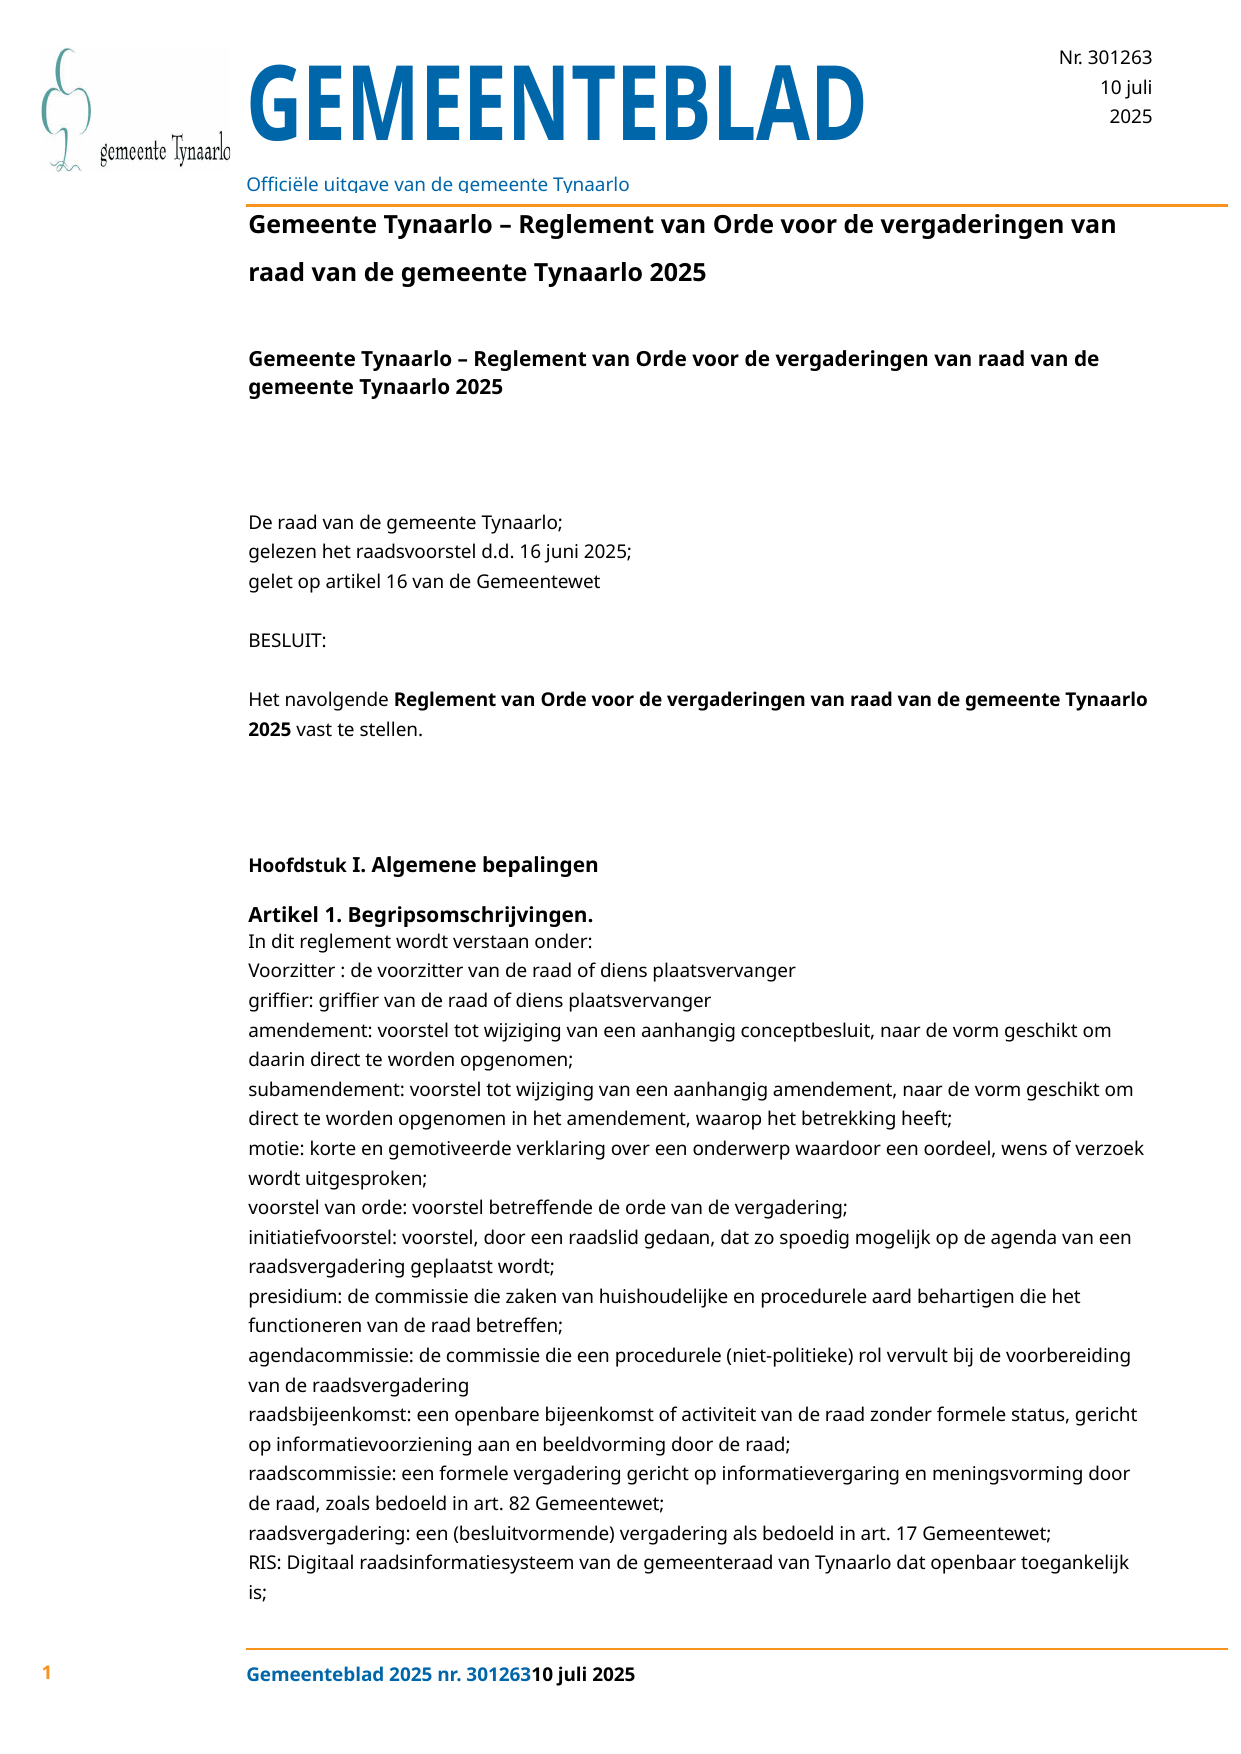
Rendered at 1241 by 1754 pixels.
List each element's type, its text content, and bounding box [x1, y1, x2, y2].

text presidium: de commissie die zaken van huishoudelijke en procedurele aard behartigen die het functioneren van de raad betreffen; [248, 1283, 1152, 1338]
text motie: korte en gemotiveerde verklaring over een onderwerp waardoor een oordeel, wens of verzoek wordt uitgesproken; [248, 1135, 1152, 1191]
text raadsbijeenkomst: een openbare bijeenkomst of activiteit van de raad zonder formele status, gericht op informatievoorziening aan en beeldvorming door de raad; [248, 1401, 1152, 1457]
picture [41, 47, 231, 172]
text RIS: Digitaal raadsinformatiesysteem van de gemeenteraad van Tynaarlo dat openbaar toegankelijk is; [248, 1549, 1152, 1605]
text Gemeente Tynaarlo – Reglement van Orde voor de vergaderingen van raad van de gemeente Tynaarlo 2025 [248, 207, 1152, 288]
text initiatiefvoorstel: voorstel, door een raadslid gedaan, dat zo spoedig mogelijk op de agenda van een raadsvergadering geplaatst wordt; [248, 1224, 1152, 1279]
text De raad van de gemeente Tynaarlo; [248, 509, 1152, 535]
text agendacommissie: de commissie die een procedurele (niet-politieke) rol vervult bij de voorbereiding van de raadsvergadering [248, 1342, 1152, 1398]
text gelet op artikel 16 van de Gemeentewet [248, 568, 1152, 594]
text Hoofdstuk I. Algemene bepalingen [248, 850, 1152, 879]
text raadscommissie: een formele vergadering gericht op informatievergaring en meningsvorming door de raad, zoals bedoeld in art. 82 Gemeentewet; [248, 1461, 1152, 1516]
text Artikel 1. Begripsomschrijvingen. [248, 900, 1152, 928]
text Gemeente Tynaarlo – Reglement van Orde voor de vergaderingen van raad van de gemeente Tynaarlo 2025 [248, 344, 1152, 401]
text subamendement: voorstel tot wijziging van een aanhangig amendement, naar de vorm geschikt om direct te worden opgenomen in het amendement, waarop het betrekking heeft; [248, 1076, 1152, 1131]
text griffier: griffier van de raad of diens plaatsvervanger [248, 987, 1152, 1013]
text Voorzitter : de voorzitter van de raad of diens plaatsvervanger [248, 958, 1152, 983]
text voorstel van orde: voorstel betreffende de orde van de vergadering; [248, 1194, 1152, 1220]
text BESLUIT: [248, 627, 1152, 653]
text raadsvergadering: een (besluitvormende) vergadering als bedoeld in art. 17 Gemeentewet; [248, 1520, 1152, 1546]
text gelezen het raadsvoorstel d.d. 16 juni 2025; [248, 538, 1152, 564]
text In dit reglement wordt verstaan onder: [248, 928, 1152, 954]
text amendement: voorstel tot wijziging van een aanhangig conceptbesluit, naar de vorm geschikt om daarin direct te worden opgenomen; [248, 1017, 1152, 1072]
text Het navolgende Reglement van Orde voor de vergaderingen van raad van de gemeente Tynaarlo 2025 vast te stellen. [248, 686, 1152, 742]
